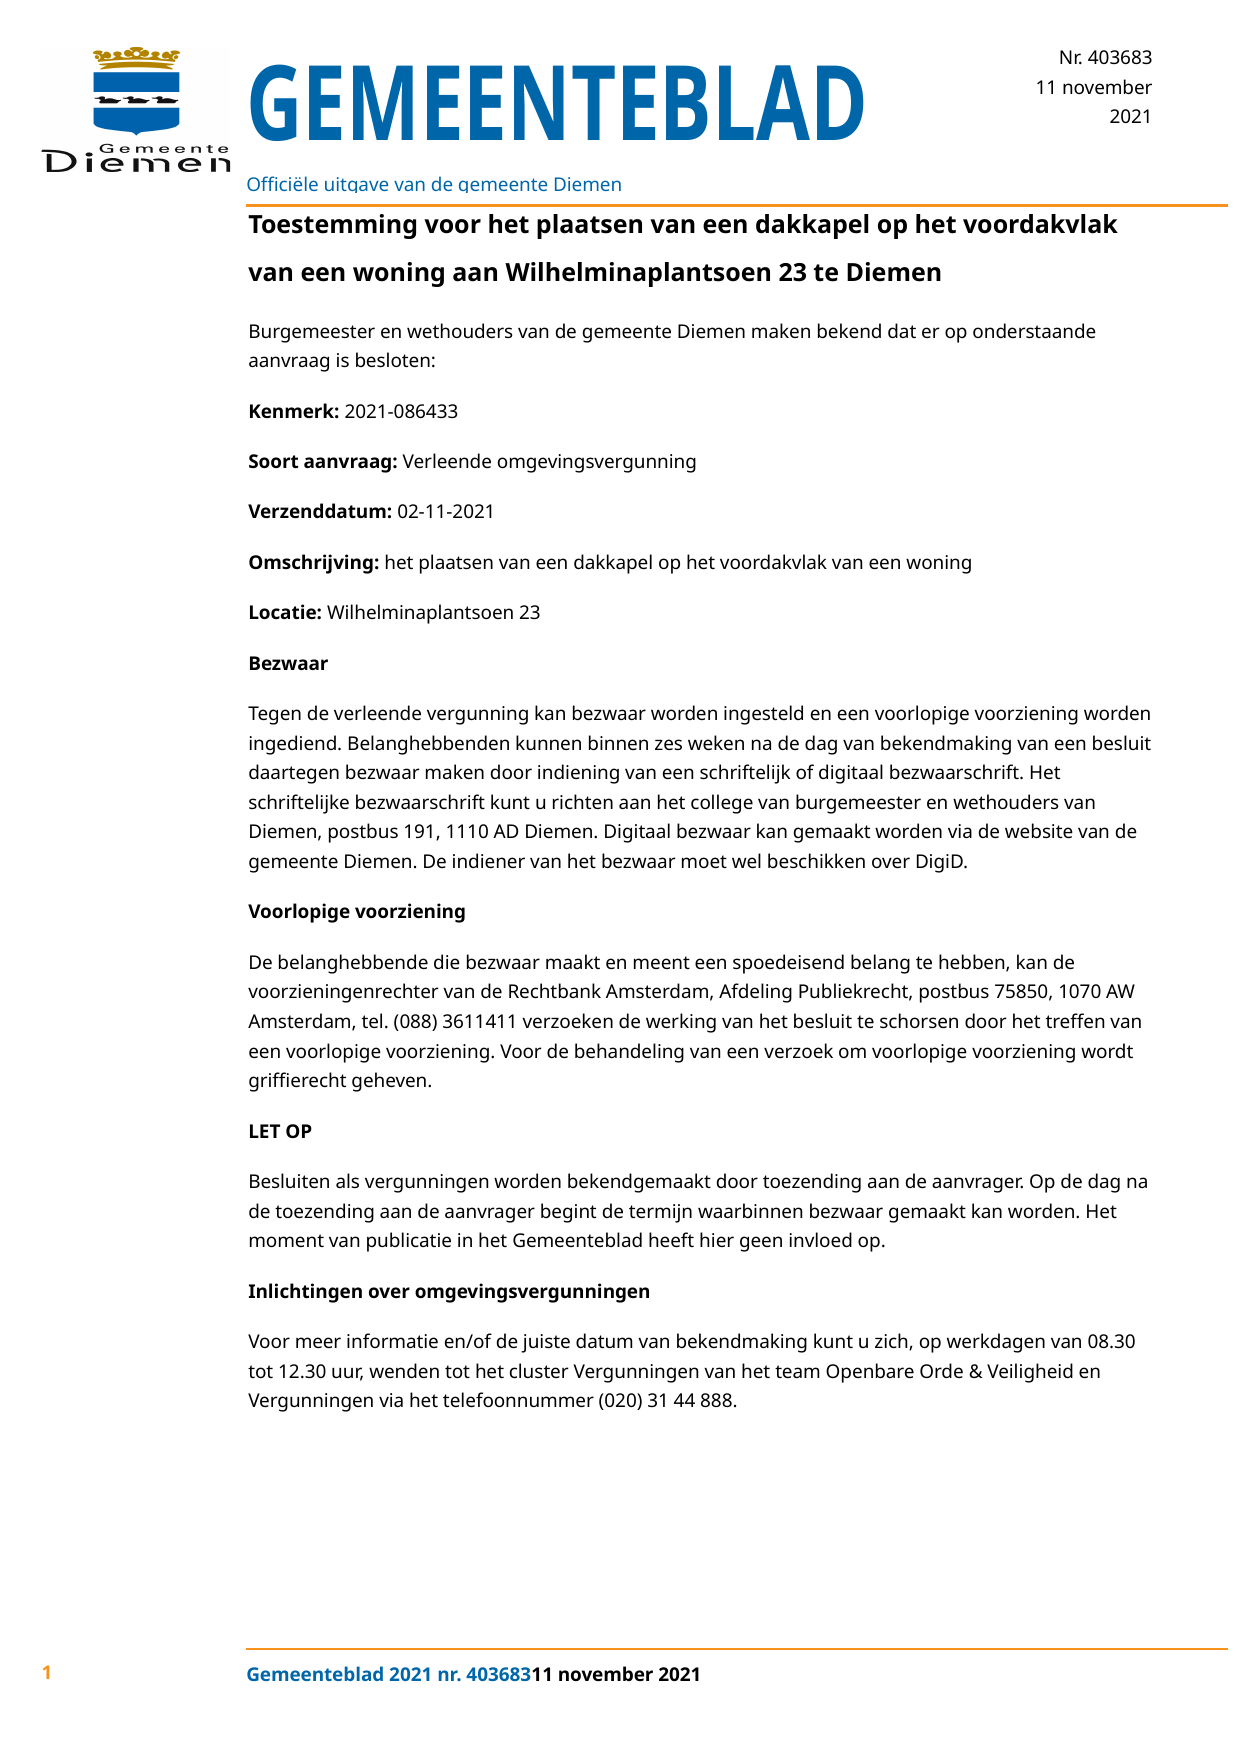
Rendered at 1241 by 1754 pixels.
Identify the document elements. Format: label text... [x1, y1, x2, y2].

text Tegen de verleende vergunning kan bezwaar worden ingesteld en een voorlopige voorziening worden ingediend. Belanghebbenden kunnen binnen zes weken na de dag van bekendmaking van een besluit daartegen bezwaar maken door indiening van een schriftelijk of digitaal bezwaarschrift. Het schriftelijke bezwaarschrift kunt u richten aan het college van burgemeester en wethouders van Diemen, postbus 191, 1110 AD Diemen. Digitaal bezwaar kan gemaakt worden via de website van de gemeente Diemen. De indiener van het bezwaar moet wel beschikken over DigiD. [248, 700, 1152, 874]
text Kenmerk: 2021-086433 [248, 398, 1152, 424]
text De belanghebbende die bezwaar maakt en meent een spoedeisend belang te hebben, kan de voorzieningenrechter van de Rechtbank Amsterdam, Afdeling Publiekrecht, postbus 75850, 1070 AW Amsterdam, tel. (088) 3611411 verzoeken de werking van het besluit te schorsen door het treffen van een voorlopige voorziening. Voor de behandeling van een verzoek om voorlopige voorziening wordt griffierecht geheven. [248, 949, 1152, 1093]
text Besluiten als vergunningen worden bekendgemaakt door toezending aan de aanvrager. Op de dag na de toezending aan de aanvrager begint de termijn waarbinnen bezwaar gemaakt kan worden. Het moment van publicatie in het Gemeenteblad heeft hier geen invloed op. [248, 1168, 1152, 1253]
text Omschrijving: het plaatsen van een dakkapel op het voordakvlak van een woning [248, 549, 1152, 575]
text Voor meer informatie en/of de juiste datum van bekendmaking kunt u zich, op werkdagen van 08.30 tot 12.30 uur, wenden tot het cluster Vergunningen van het team Openbare Orde & Veiligheid en Vergunningen via het telefoonnummer (020) 31 44 888. [248, 1328, 1152, 1413]
text LET OP [248, 1118, 1152, 1144]
text Inlichtingen over omgevingsvergunningen [248, 1278, 1152, 1304]
text Locatie: Wilhelminaplantsoen 23 [248, 599, 1152, 625]
text Verzenddatum: 02-11-2021 [248, 499, 1152, 524]
text Burgemeester en wethouders van de gemeente Diemen maken bekend dat er op onderstaande aanvraag is besloten: [248, 318, 1152, 373]
text Toestemming voor het plaatsen van een dakkapel op het voordakvlak van een woning aan Wilhelminaplantsoen 23 te Diemen [248, 207, 1152, 288]
text Bezwaar [248, 650, 1152, 676]
text Voorlopige voorziening [248, 899, 1152, 924]
text Soort aanvraag: Verleende omgevingsvergunning [248, 448, 1152, 474]
picture [41, 47, 231, 172]
